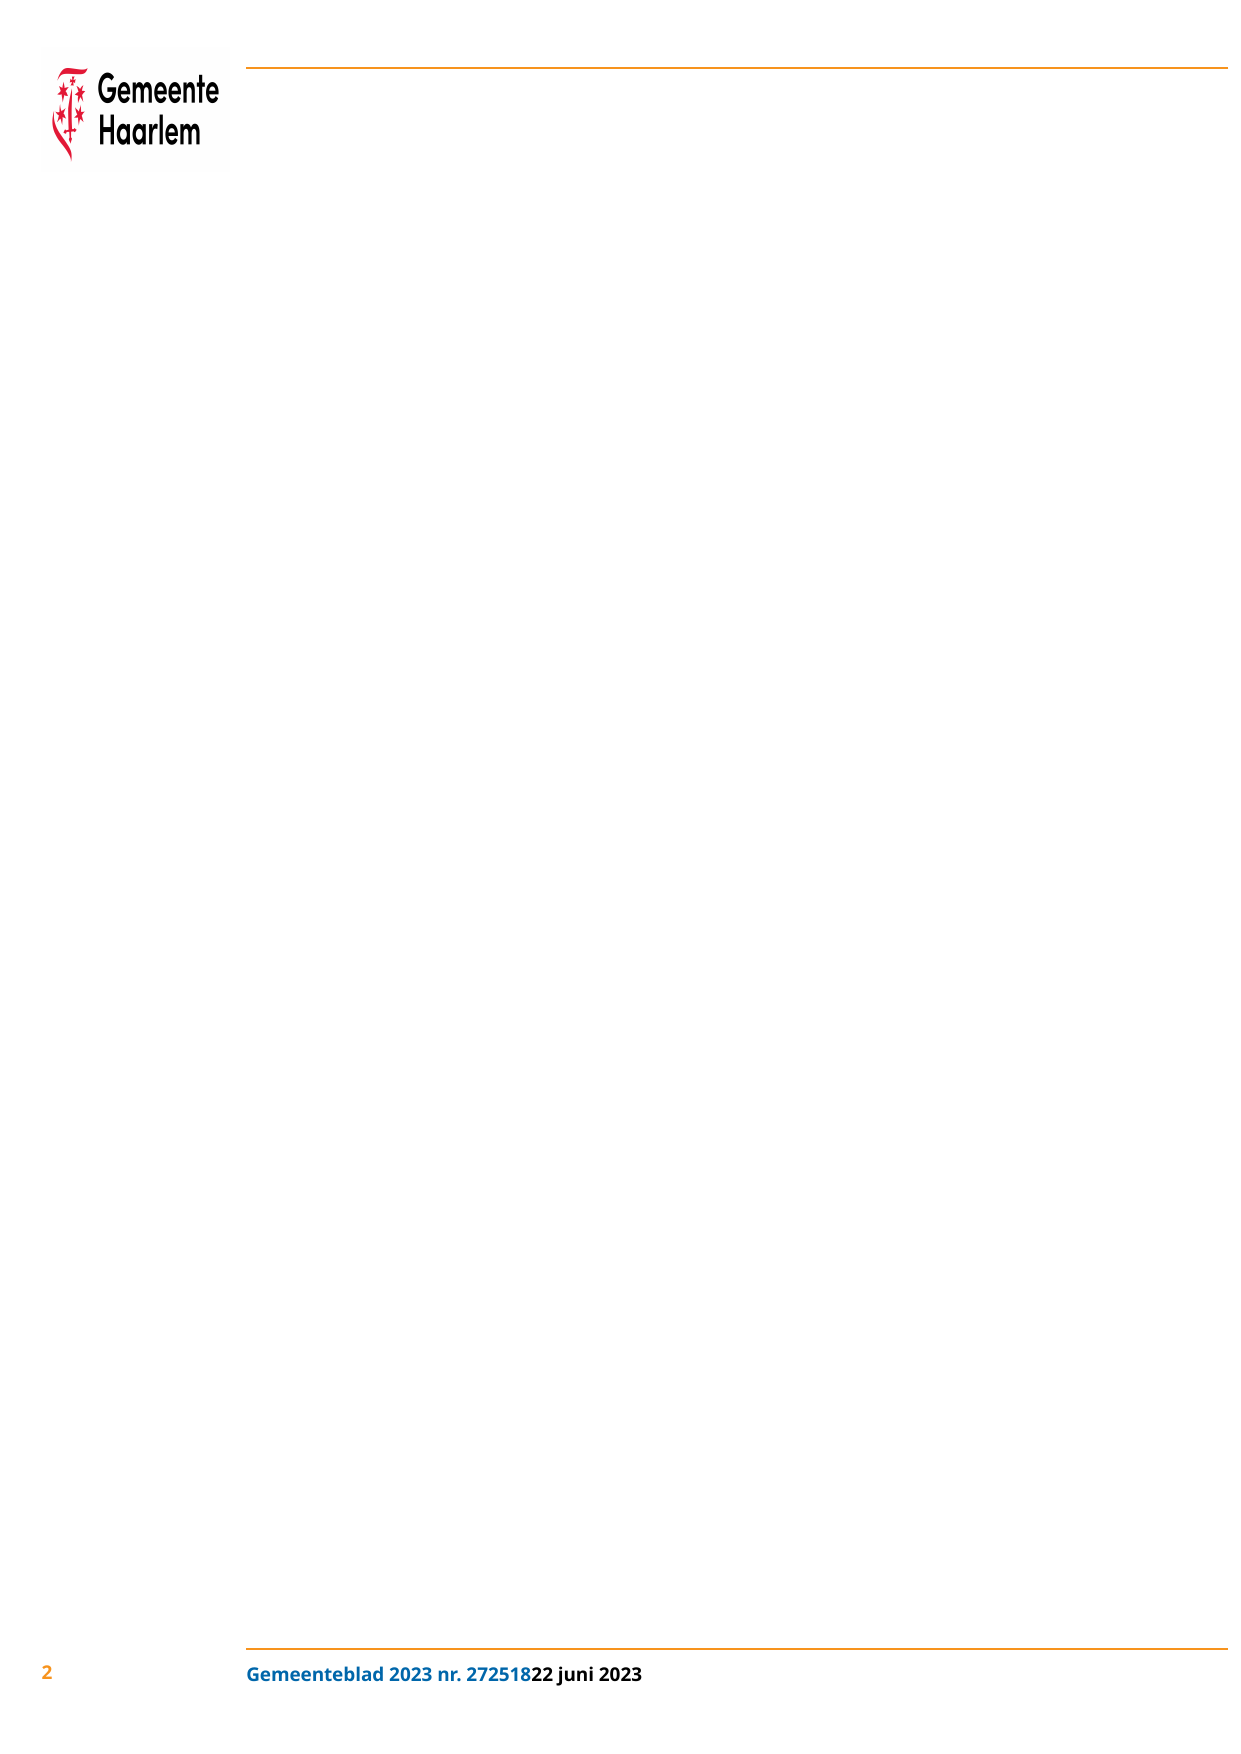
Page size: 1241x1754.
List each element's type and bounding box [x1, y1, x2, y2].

picture [41, 47, 231, 172]
